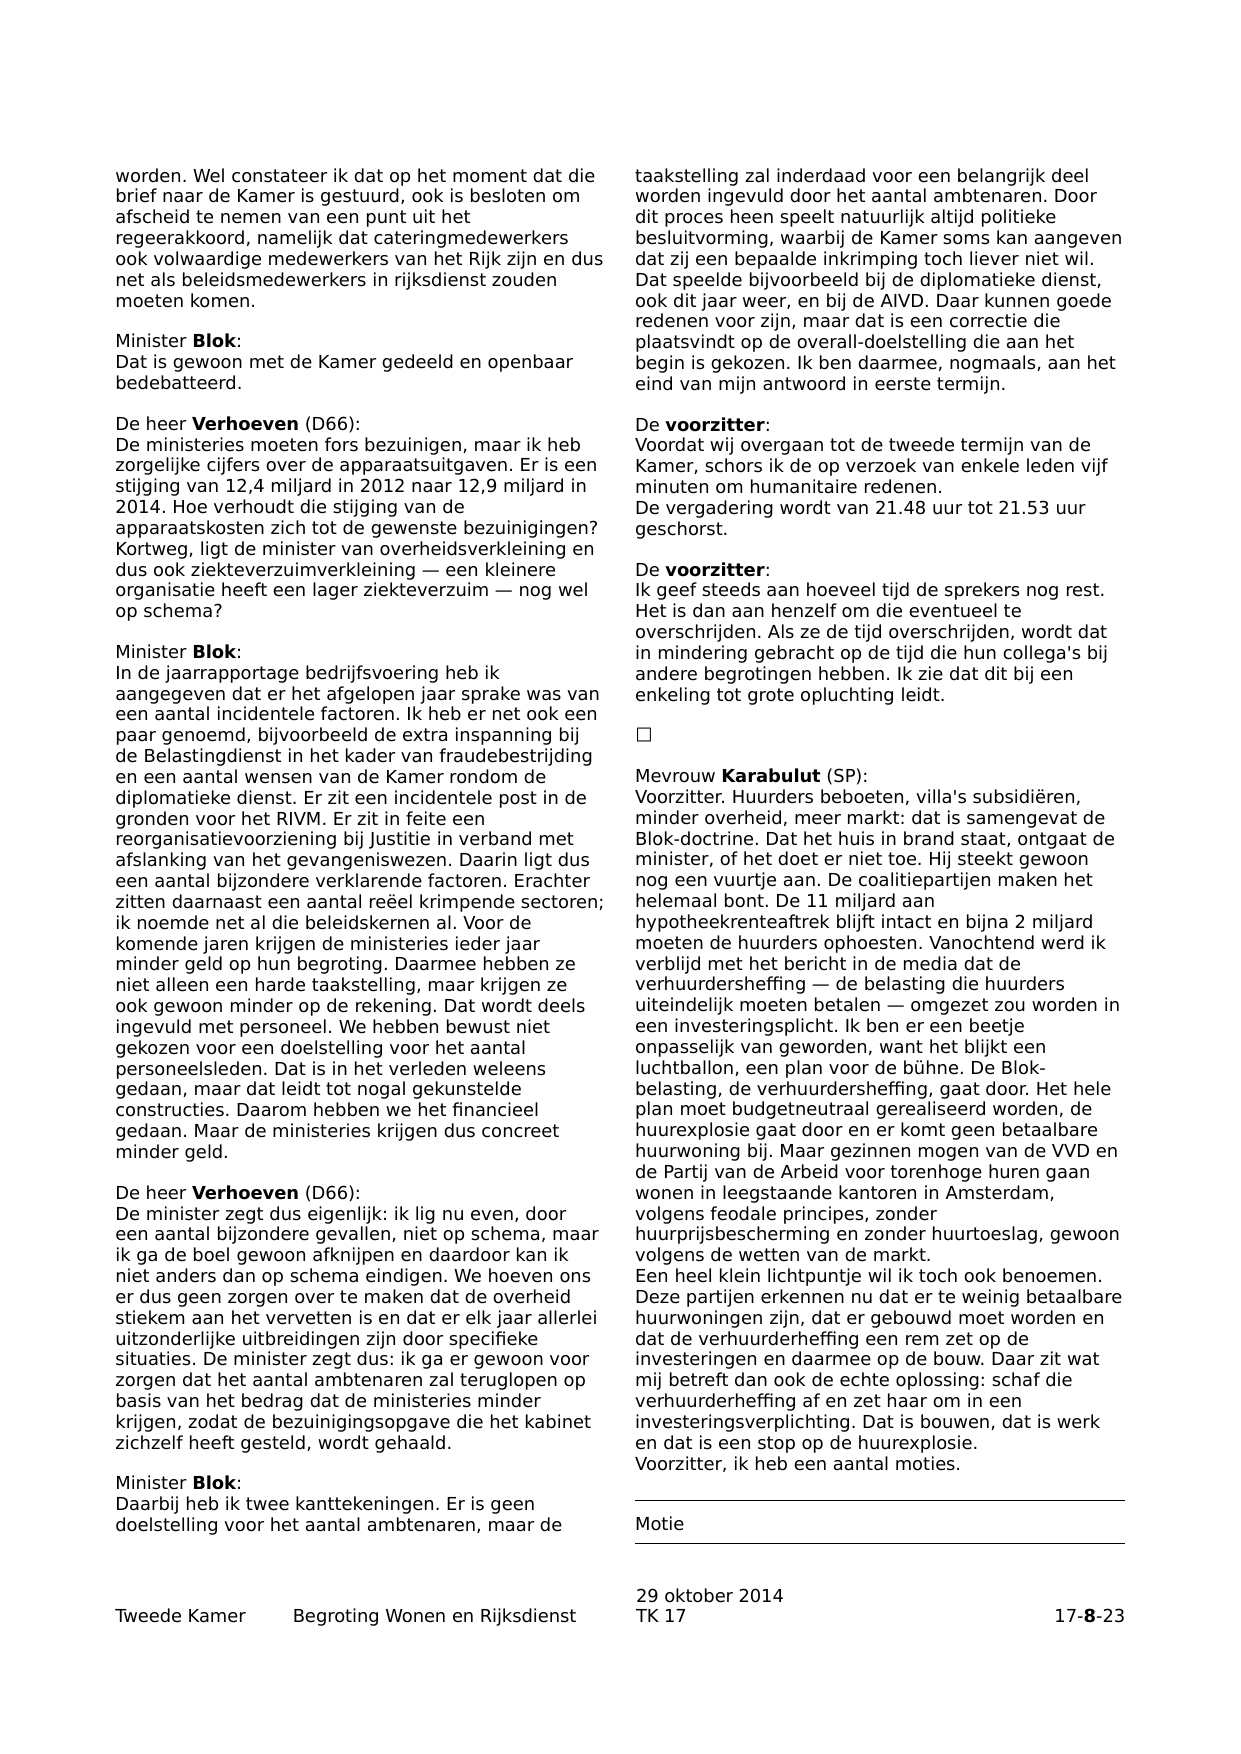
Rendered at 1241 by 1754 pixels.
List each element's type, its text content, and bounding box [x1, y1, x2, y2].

text Mevrouw Karabulut (SP): [635, 766, 1125, 787]
text ⬜ [635, 725, 1125, 746]
text Voorzitter, ik heb een aantal moties. [635, 1453, 1125, 1474]
text Voordat wij overgaan tot de tweede termijn van de Kamer, schors ik de op verzoek van enkele leden vijf minuten om humanitaire redenen. [635, 435, 1125, 498]
text Motie [635, 1514, 1125, 1535]
text Voorzitter. Huurders beboeten, villa's subsidiëren, minder overheid, meer markt: dat is samengevat de Blok-doctrine. Dat het huis in brand staat, ontgaat de minister, of het doet er niet toe. Hij steekt gewoon nog een vuurtje aan. De coalitiepartijen maken het helemaal bont. De 11 miljard aan hypotheekrenteaftrek blijft intact en bijna 2 miljard moeten de huurders ophoesten. Vanochtend werd ik verblijd met het bericht in de media dat de verhuurdersheffing — de belasting die huurders uiteindelijk moeten betalen — omgezet zou worden in een investeringsplicht. Ik ben er een beetje onpasselijk van geworden, want het blijkt een luchtballon, een plan voor de bühne. De Blok-belasting, de verhuurdersheffing, gaat door. Het hele plan moet budgetneutraal gerealiseerd worden, de huurexplosie gaat door en er komt geen betaalbare huurwoning bij. Maar gezinnen mogen van de VVD en de Partij van de Arbeid voor torenhoge huren gaan wonen in leegstaande kantoren in Amsterdam, volgens feodale principes, zonder huurprijsbescherming en zonder huurtoeslag, gewoon volgens de wetten van de markt. [635, 787, 1125, 1266]
text Minister Blok: [115, 331, 605, 352]
text De heer Verhoeven (D66): [115, 1182, 605, 1203]
text taakstelling zal inderdaad voor een belangrijk deel worden ingevuld door het aantal ambtenaren. Door dit proces heen speelt natuurlijk altijd politieke besluitvorming, waarbij de Kamer soms kan aangeven dat zij een bepaalde inkrimping toch liever niet wil. Dat speelde bijvoorbeeld bij de diplomatieke dienst, ook dit jaar weer, en bij de AIVD. Daar kunnen goede redenen voor zijn, maar dat is een correctie die plaatsvindt op de overall-doelstelling die aan het begin is gekozen. Ik ben daarmee, nogmaals, aan het eind van mijn antwoord in eerste termijn. [635, 165, 1125, 394]
text De voorzitter: [635, 559, 1125, 580]
text Een heel klein lichtpuntje wil ik toch ook benoemen. Deze partijen erkennen nu dat er te weinig betaalbare huurwoningen zijn, dat er gebouwd moet worden en dat de verhuurderheffing een rem zet op de investeringen en daarmee op de bouw. Daar zit wat mij betreft dan ook de echte oplossing: schaf die verhuurderheffing af en zet haar om in een investeringsverplichting. Dat is bouwen, dat is werk en dat is een stop op de huurexplosie. [635, 1266, 1125, 1453]
text De minister zegt dus eigenlijk: ik lig nu even, door een aantal bijzondere gevallen, niet op schema, maar ik ga de boel gewoon afknijpen en daardoor kan ik niet anders dan op schema eindigen. We hoeven ons er dus geen zorgen over te maken dat de overheid stiekem aan het vervetten is en dat er elk jaar allerlei uitzonderlijke uitbreidingen zijn door specifieke situaties. De minister zegt dus: ik ga er gewoon voor zorgen dat het aantal ambtenaren zal teruglopen op basis van het bedrag dat de ministeries minder krijgen, zodat de bezuinigingsopgave die het kabinet zichzelf heeft gesteld, wordt gehaald. [115, 1203, 605, 1453]
text De voorzitter: [635, 414, 1125, 435]
text Minister Blok: [115, 1473, 605, 1494]
text De heer Verhoeven (D66): [115, 413, 605, 434]
text Daarbij heb ik twee kanttekeningen. Er is geen doelstelling voor het aantal ambtenaren, maar de [115, 1494, 605, 1536]
text De ministeries moeten fors bezuinigen, maar ik heb zorgelijke cijfers over de apparaatsuitgaven. Er is een stijging van 12,4 miljard in 2012 naar 12,9 miljard in 2014. Hoe verhoudt die stijging van de apparaatskosten zich tot de gewenste bezuinigingen? Kortweg, ligt de minister van overheidsverkleining en dus ook ziekteverzuimverkleining — een kleinere organisatie heeft een lager ziekteverzuim — nog wel op schema? [115, 434, 605, 622]
text In de jaarrapportage bedrijfsvoering heb ik aangegeven dat er het afgelopen jaar sprake was van een aantal incidentele factoren. Ik heb er net ook een paar genoemd, bijvoorbeeld de extra inspanning bij de Belastingdienst in het kader van fraudebestrijding en een aantal wensen van de Kamer rondom de diplomatieke dienst. Er zit een incidentele post in de gronden voor het RIVM. Er zit in feite een reorganisatievoorziening bij Justitie in verband met afslanking van het gevangeniswezen. Daarin ligt dus een aantal bijzondere verklarende factoren. Erachter zitten daarnaast een aantal reëel krimpende sectoren; ik noemde net al die beleidskernen al. Voor de komende jaren krijgen de ministeries ieder jaar minder geld op hun begroting. Daarmee hebben ze niet alleen een harde taakstelling, maar krijgen ze ook gewoon minder op de rekening. Dat wordt deels ingevuld met personeel. We hebben bewust niet gekozen voor een doelstelling voor het aantal personeelsleden. Dat is in het verleden weleens gedaan, maar dat leidt tot nogal gekunstelde constructies. Daarom hebben we het financieel gedaan. Maar de ministeries krijgen dus concreet minder geld. [115, 662, 605, 1162]
text Ik geef steeds aan hoeveel tijd de sprekers nog rest. Het is dan aan henzelf om die eventueel te overschrijden. Als ze de tijd overschrijden, wordt dat in mindering gebracht op de tijd die hun collega's bij andere begrotingen hebben. Ik zie dat dit bij een enkeling tot grote opluchting leidt. [635, 580, 1125, 705]
text Minister Blok: [115, 642, 605, 662]
text Dat is gewoon met de Kamer gedeeld en openbaar bedebatteerd. [115, 352, 605, 393]
text De vergadering wordt van 21.48 uur tot 21.53 uur geschorst. [635, 498, 1125, 539]
text worden. Wel constateer ik dat op het moment dat die brief naar de Kamer is gestuurd, ook is besloten om afscheid te nemen van een punt uit het regeerakkoord, namelijk dat cateringmedewerkers ook volwaardige medewerkers van het Rijk zijn en dus net als beleidsmedewerkers in rijksdienst zouden moeten komen. [115, 165, 605, 311]
